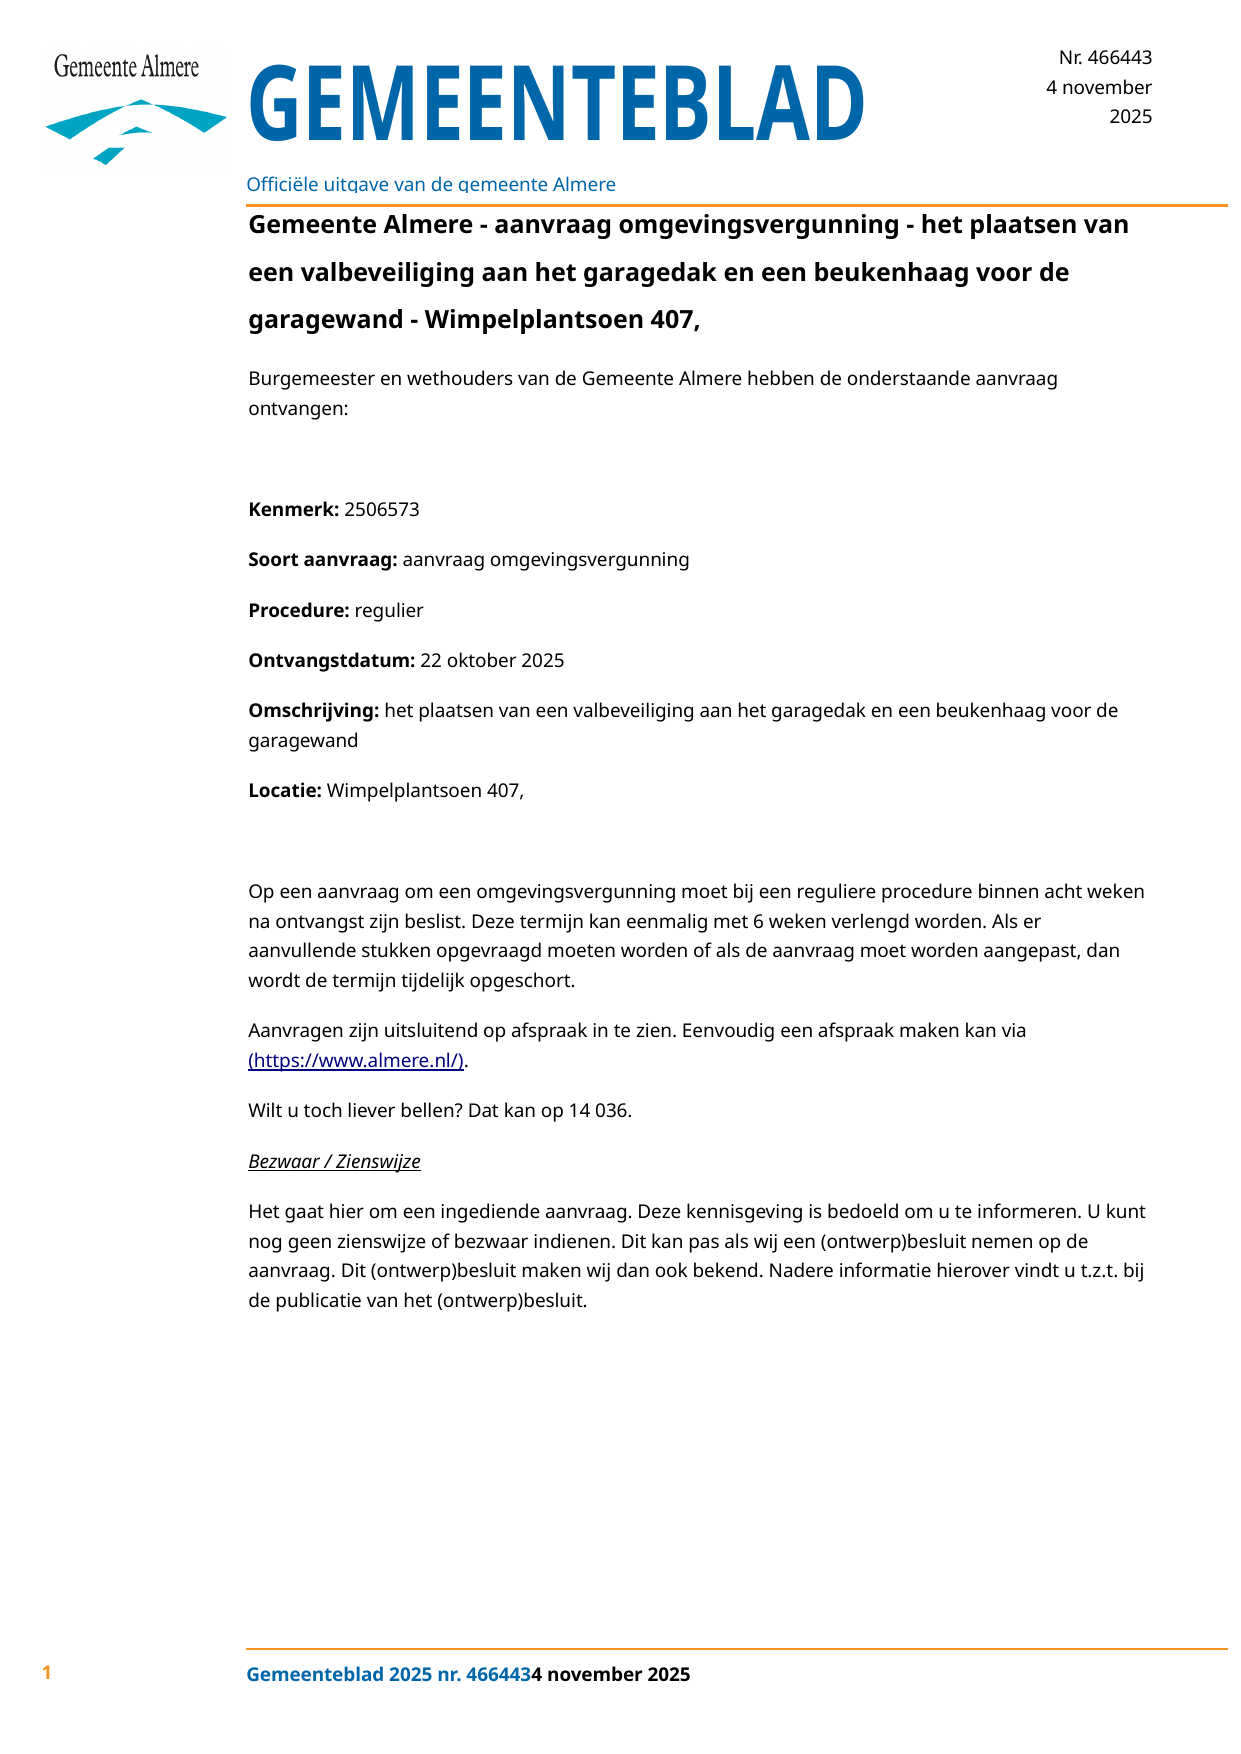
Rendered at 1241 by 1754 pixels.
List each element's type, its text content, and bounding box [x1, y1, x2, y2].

picture [41, 47, 231, 172]
text Op een aanvraag om een omgevingsvergunning moet bij een reguliere procedure binnen acht weken na ontvangst zijn beslist. Deze termijn kan eenmalig met 6 weken verlengd worden. Als er aanvullende stukken opgevraagd moeten worden of als de aanvraag moet worden aangepast, dan wordt de termijn tijdelijk opgeschort. [248, 878, 1152, 993]
text Soort aanvraag: aanvraag omgevingsvergunning [248, 546, 1152, 572]
text Aanvragen zijn uitsluitend op afspraak in te zien. Eenvoudig een afspraak maken kan via (https://www.almere.nl/). [248, 1018, 1152, 1073]
text Wilt u toch liever bellen? Dat kan op 14 036. [248, 1098, 1152, 1123]
text Bezwaar / Zienswijze [248, 1148, 1152, 1174]
text Ontvangstdatum: 22 oktober 2025 [248, 647, 1152, 673]
text Procedure: regulier [248, 597, 1152, 622]
text Kenmerk: 2506573 [248, 496, 1152, 522]
text Burgemeester en wethouders van de Gemeente Almere hebben de onderstaande aanvraag ontvangen: [248, 366, 1152, 421]
text Het gaat hier om een ingediende aanvraag. Deze kennisgeving is bedoeld om u te informeren. U kunt nog geen zienswijze of bezwaar indienen. Dit kan pas als wij een (ontwerp)besluit nemen op de aanvraag. Dit (ontwerp)besluit maken wij dan ook bekend. Nadere informatie hierover vindt u t.z.t. bij de publicatie van het (ontwerp)besluit. [248, 1198, 1152, 1313]
text Omschrijving: het plaatsen van een valbeveiliging aan het garagedak en een beukenhaag voor de garagewand [248, 698, 1152, 753]
text Locatie: Wimpelplantsoen 407, [248, 778, 1152, 803]
text Gemeente Almere - aanvraag omgevingsvergunning - het plaatsen van een valbeveiliging aan het garagedak en een beukenhaag voor de garagewand - Wimpelplantsoen 407, [248, 207, 1152, 336]
